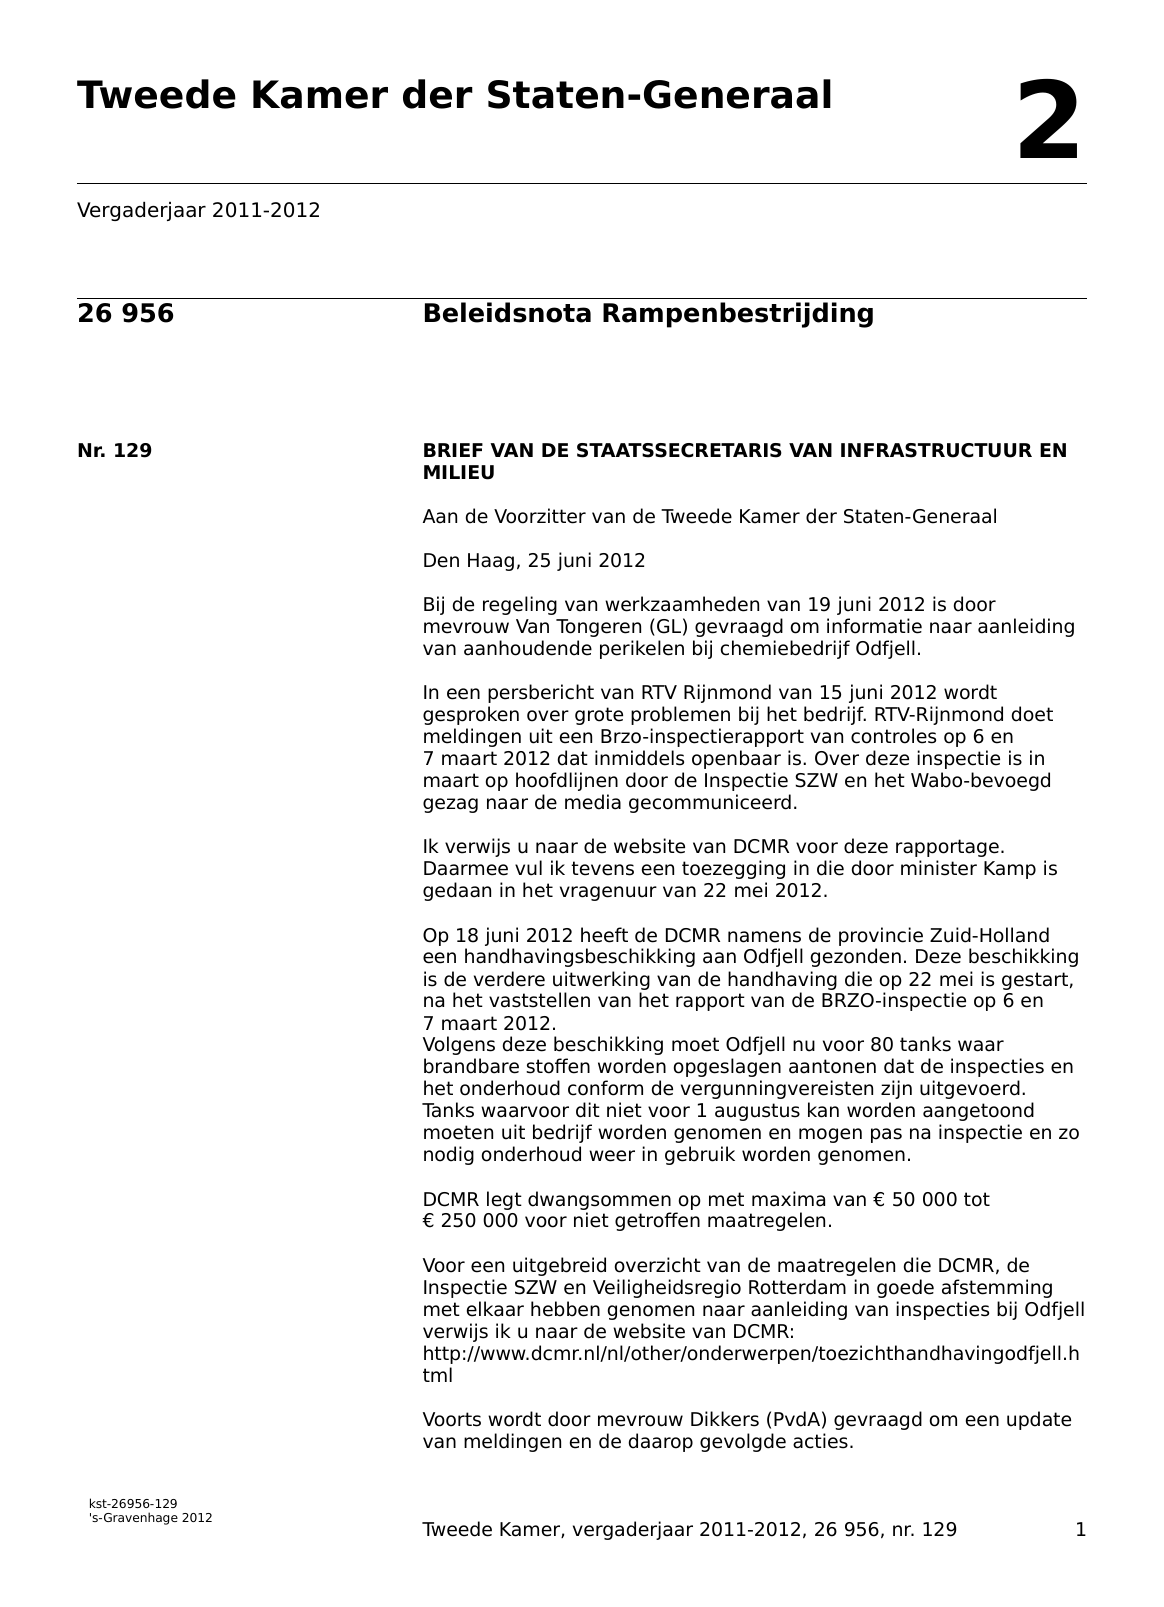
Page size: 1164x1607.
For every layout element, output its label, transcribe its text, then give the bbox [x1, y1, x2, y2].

text Bij de regeling van werkzaamheden van 19 juni 2012 is door mevrouw Van Tongeren (GL) gevraagd om informatie naar aanleiding van aanhoudende perikelen bij chemiebedrijf Odfjell. [422, 594, 1087, 660]
text In een persbericht van RTV Rijnmond van 15 juni 2012 wordt gesproken over grote problemen bij het bedrijf. RTV-Rijnmond doet meldingen uit een Brzo-inspectierapport van controles op 6 en 7 maart 2012 dat inmiddels openbaar is. Over deze inspectie is in maart op hoofdlijnen door de Inspectie SZW en het Wabo-bevoegd gezag naar de media gecommuniceerd. [422, 682, 1087, 814]
text kst-26956-129 [88, 1497, 323, 1511]
table_cell Vergaderjaar 2011-2012 [77, 184, 1087, 298]
text DCMR legt dwangsommen op met maxima van € 50 000 tot € 250 000 voor niet getroffen maatregelen. [422, 1188, 1087, 1232]
table_header 2 [886, 59, 1087, 183]
text Aan de Voorzitter van de Tweede Kamer der Staten-Generaal [422, 506, 1087, 528]
text Den Haag, 25 juni 2012 [422, 550, 1087, 572]
subtitle 26 956 Beleidsnota Rampenbestrijding [77, 299, 1087, 329]
text Tanks waarvoor dit niet voor 1 augustus kan worden aangetoond moeten uit bedrijf worden genomen en mogen pas na inspectie en zo nodig onderhoud weer in gebruik worden genomen. [422, 1100, 1087, 1166]
text 's-Gravenhage 2012 [88, 1511, 323, 1525]
subtitle Nr. 129 BRIEF VAN DE STAATSSECRETARIS VAN INFRASTRUCTUUR EN MILIEU [77, 440, 1087, 484]
text Op 18 juni 2012 heeft de DCMR namens de provincie Zuid-Holland een handhavingsbeschikking aan Odfjell gezonden. Deze beschikking is de verdere uitwerking van de handhaving die op 22 mei is gestart, na het vaststellen van het rapport van de BRZO-inspectie op 6 en 7 maart 2012. [422, 924, 1087, 1034]
text Volgens deze beschikking moet Odfjell nu voor 80 tanks waar brandbare stoffen worden opgeslagen aantonen dat de inspecties en het onderhoud conform de vergunningvereisten zijn uitgevoerd. [422, 1034, 1087, 1100]
table_header Tweede Kamer der Staten-Generaal [77, 59, 886, 183]
text Ik verwijs u naar de website van DCMR voor deze rapportage. Daarmee vul ik tevens een toezegging in die door minister Kamp is gedaan in het vragenuur van 22 mei 2012. [422, 836, 1087, 902]
text Voor een uitgebreid overzicht van de maatregelen die DCMR, de Inspectie SZW en Veiligheidsregio Rotterdam in goede afstemming met elkaar hebben genomen naar aanleiding van inspecties bij Odfjell verwijs ik u naar de website van DCMR: http://www.dcmr.nl/nl/other/onderwerpen/toezichthandhavingodfjell.html [422, 1254, 1087, 1386]
text Voorts wordt door mevrouw Dikkers (PvdA) gevraagd om een update van meldingen en de daarop gevolgde acties. [422, 1409, 1087, 1453]
